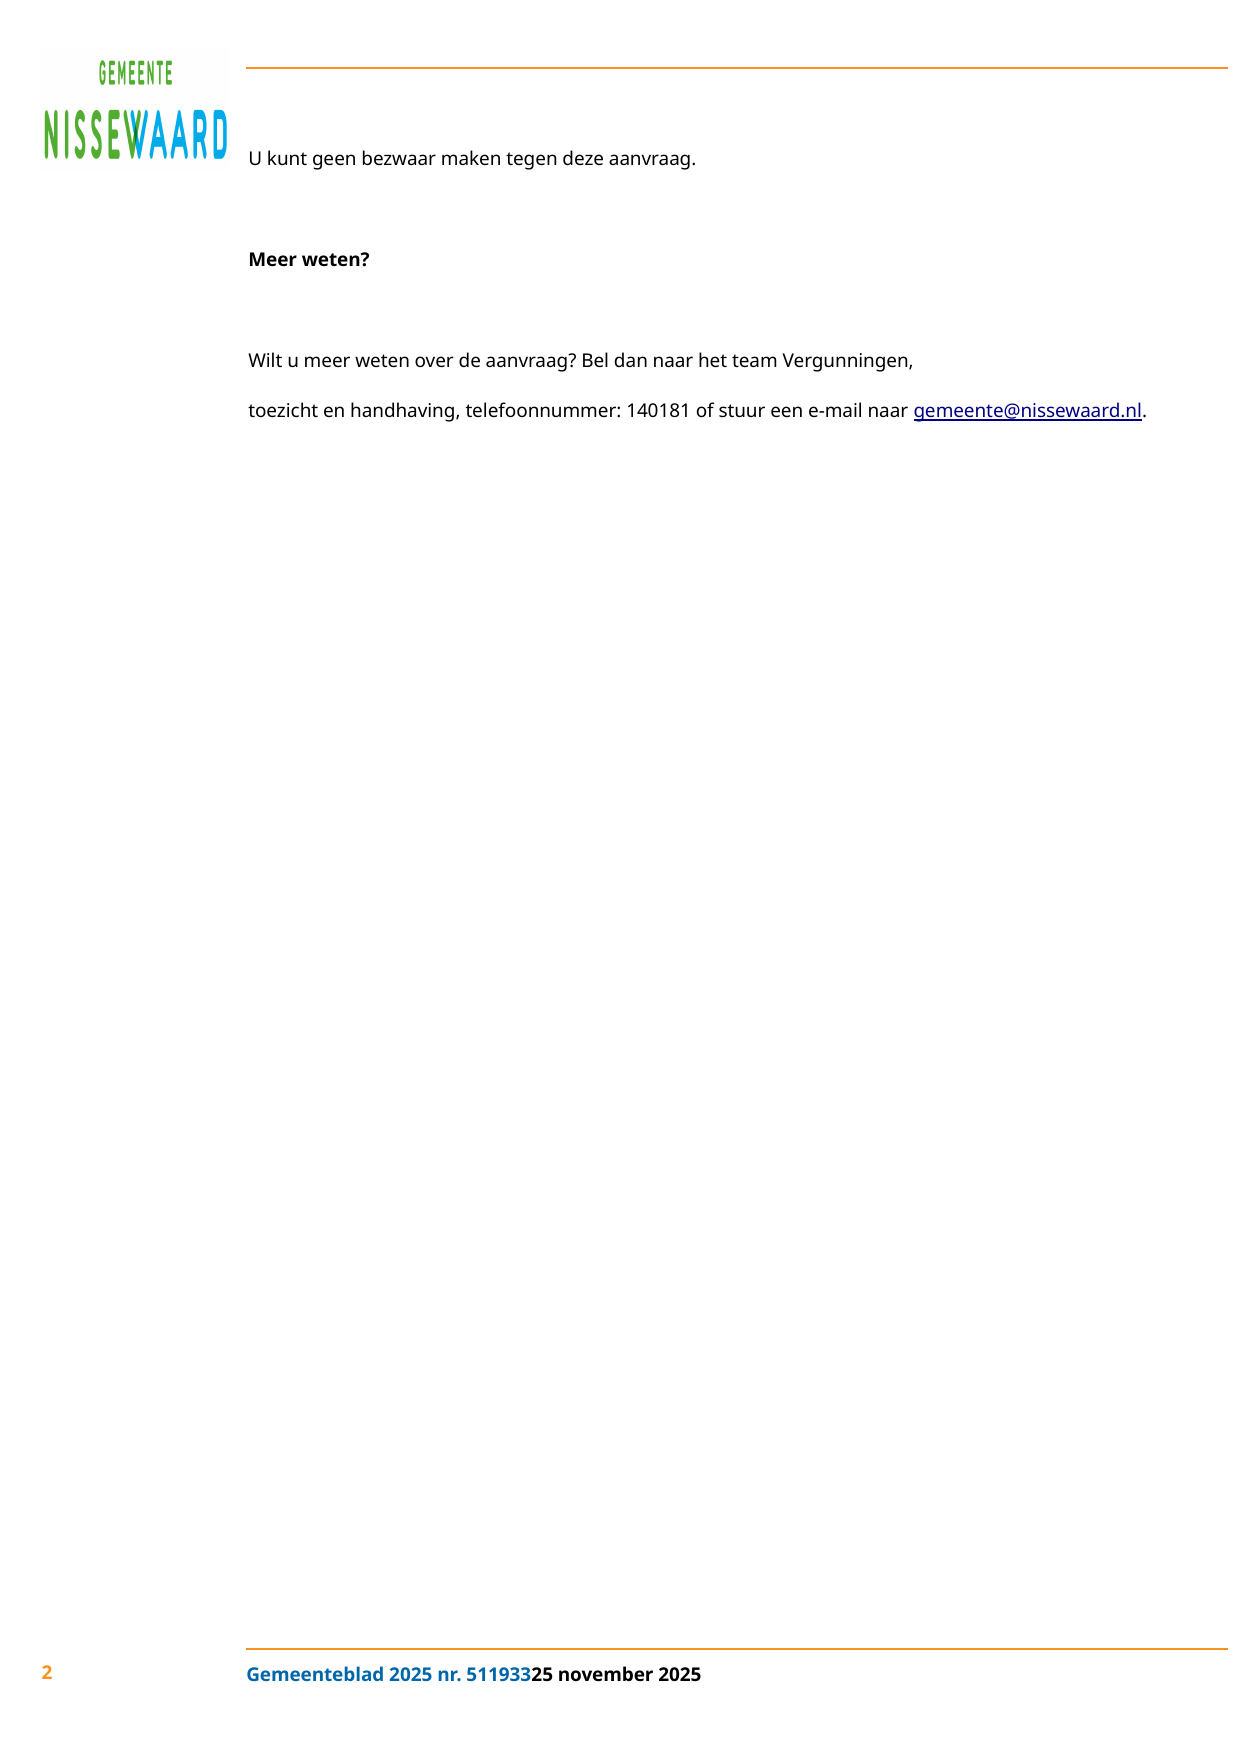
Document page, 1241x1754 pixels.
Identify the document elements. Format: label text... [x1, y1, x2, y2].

text U kunt geen bezwaar maken tegen deze aanvraag. [248, 145, 1152, 171]
text Wilt u meer weten over de aanvraag? Bel dan naar het team Vergunningen, [248, 347, 1152, 373]
text Meer weten? [248, 246, 1152, 272]
picture [41, 47, 231, 172]
text toezicht en handhaving, telefoonnummer: 140181 of stuur een e-mail naar gemeente@nissewaard.nl. [248, 397, 1152, 423]
